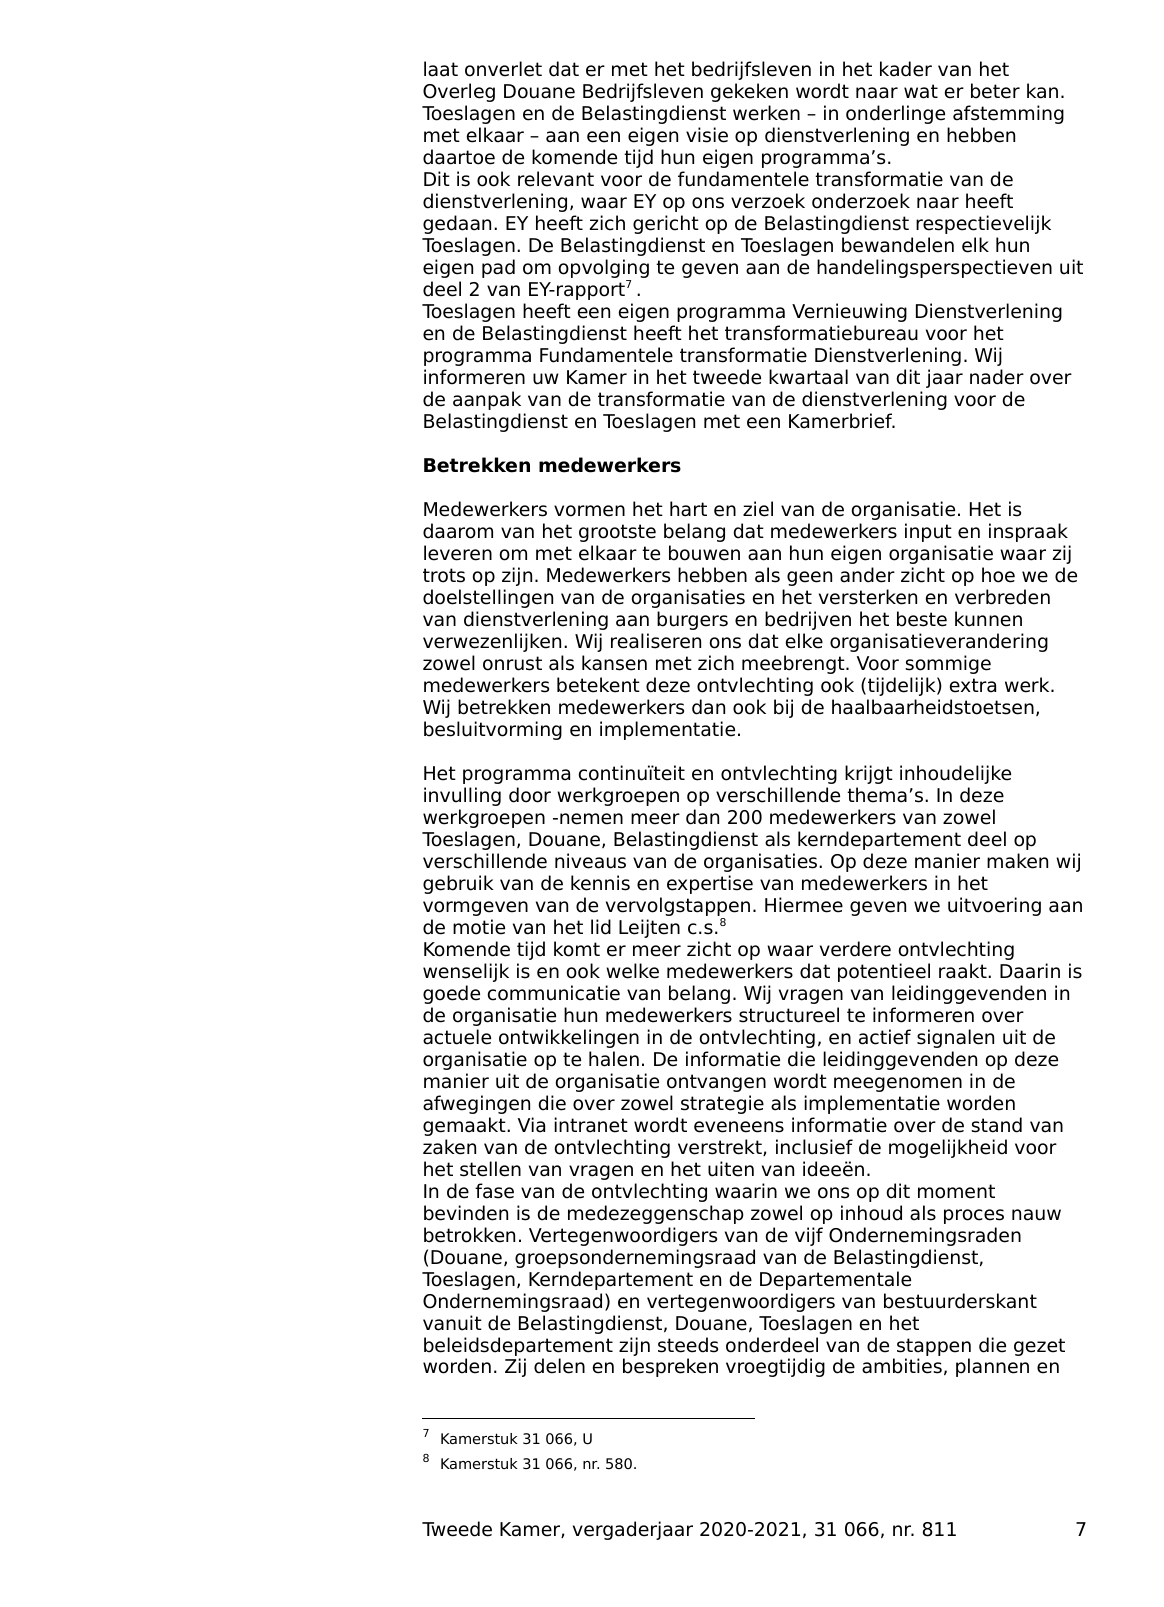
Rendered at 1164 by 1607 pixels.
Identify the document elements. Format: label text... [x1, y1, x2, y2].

text Dit is ook relevant voor de fundamentele transformatie van de dienstverlening, waar EY op ons verzoek onderzoek naar heeft gedaan. EY heeft zich gericht op de Belastingdienst respectievelijk Toeslagen. De Belastingdienst en Toeslagen bewandelen elk hun eigen pad om opvolging te geven aan de handelingsperspectieven uit deel 2 van EY-rapport. [422, 169, 1087, 301]
text In de fase van de ontvlechting waarin we ons op dit moment bevinden is de medezeggenschap zowel op inhoud als proces nauw betrokken. Vertegenwoordigers van de vijf Ondernemingsraden (Douane, groepsondernemingsraad van de Belastingdienst, Toeslagen, Kerndepartement en de Departementale Ondernemingsraad) en vertegenwoordigers van bestuurderskant vanuit de Belastingdienst, Douane, Toeslagen en het beleidsdepartement zijn steeds onderdeel van de stappen die gezet worden. Zij delen en bespreken vroegtijdig de ambities, plannen en [422, 1181, 1087, 1378]
text Kamerstuk 31 066, nr. 580. [422, 1452, 1087, 1474]
text Toeslagen heeft een eigen programma Vernieuwing Dienstverlening en de Belastingdienst heeft het transformatiebureau voor het programma Fundamentele transformatie Dienstverlening. Wij informeren uw Kamer in het tweede kwartaal van dit jaar nader over de aanpak van de transformatie van de dienstverlening voor de Belastingdienst en Toeslagen met een Kamerbrief. [422, 301, 1087, 433]
text Medewerkers vormen het hart en ziel van de organisatie. Het is daarom van het grootste belang dat medewerkers input en inspraak leveren om met elkaar te bouwen aan hun eigen organisatie waar zij trots op zijn. Medewerkers hebben als geen ander zicht op hoe we de doelstellingen van de organisaties en het versterken en verbreden van dienstverlening aan burgers en bedrijven het beste kunnen verwezenlijken. Wij realiseren ons dat elke organisatieverandering zowel onrust als kansen met zich meebrengt. Voor sommige medewerkers betekent deze ontvlechting ook (tijdelijk) extra werk. Wij betrekken medewerkers dan ook bij de haalbaarheidstoetsen, besluitvorming en implementatie. [422, 499, 1087, 741]
text Komende tijd komt er meer zicht op waar verdere ontvlechting wenselijk is en ook welke medewerkers dat potentieel raakt. Daarin is goede communicatie van belang. Wij vragen van leidinggevenden in de organisatie hun medewerkers structureel te informeren over actuele ontwikkelingen in de ontvlechting, en actief signalen uit de organisatie op te halen. De informatie die leidinggevenden op deze manier uit de organisatie ontvangen wordt meegenomen in de afwegingen die over zowel strategie als implementatie worden gemaakt. Via intranet wordt eveneens informatie over de stand van zaken van de ontvlechting verstrekt, inclusief de mogelijkheid voor het stellen van vragen en het uiten van ideeën. [422, 939, 1087, 1181]
text Het programma continuïteit en ontvlechting krijgt inhoudelijke invulling door werkgroepen op verschillende thema’s. In deze werkgroepen -nemen meer dan 200 medewerkers van zowel Toeslagen, Douane, Belastingdienst als kerndepartement deel op verschillende niveaus van de organisaties. Op deze manier maken wij gebruik van de kennis en expertise van medewerkers in het vormgeven van de vervolgstappen. Hiermee geven we uitvoering aan de motie van het lid Leijten c.s. [422, 763, 1087, 939]
text laat onverlet dat er met het bedrijfsleven in het kader van het Overleg Douane Bedrijfsleven gekeken wordt naar wat er beter kan. Toeslagen en de Belastingdienst werken – in onderlinge afstemming met elkaar – aan een eigen visie op dienstverlening en hebben daartoe de komende tijd hun eigen programma’s. [422, 59, 1087, 169]
subtitle Betrekken medewerkers [422, 455, 1087, 477]
text Kamerstuk 31 066, U [422, 1427, 1087, 1449]
